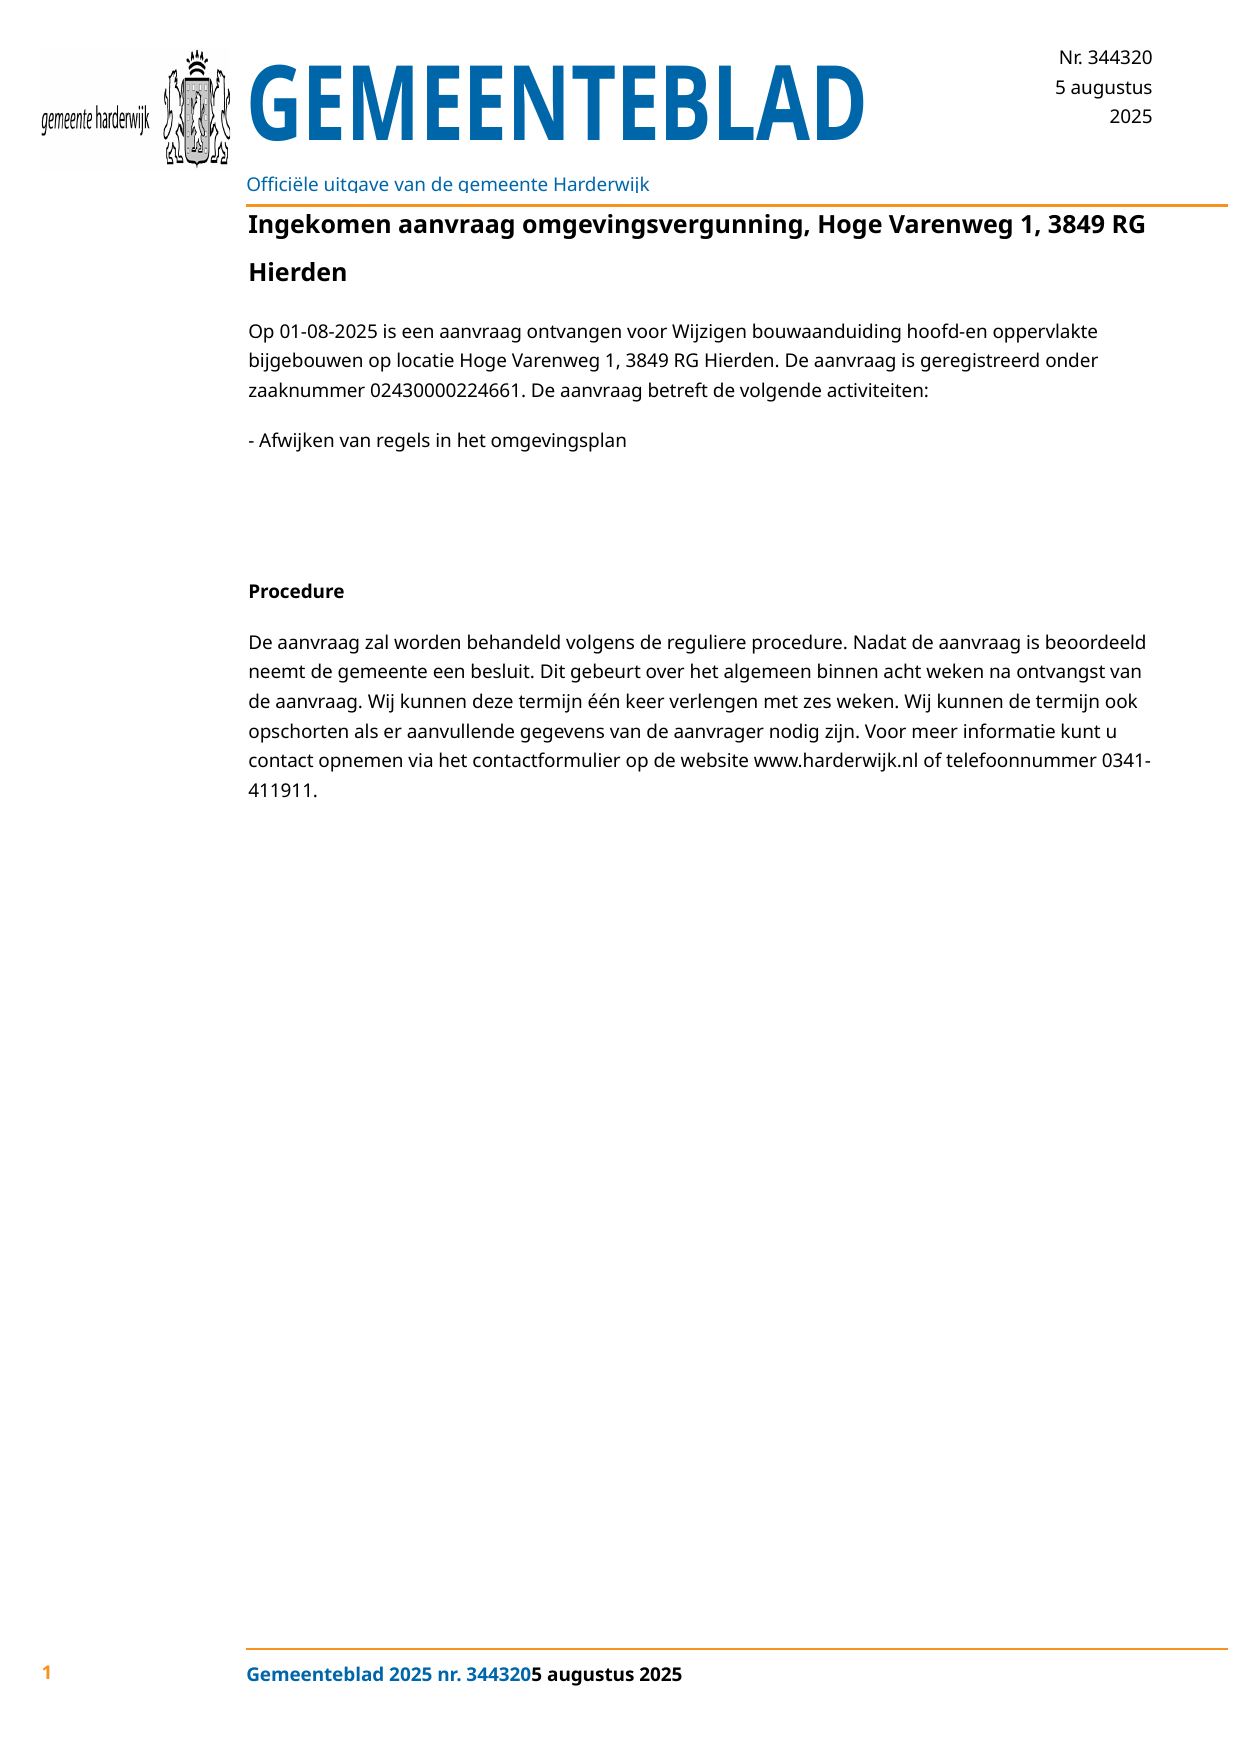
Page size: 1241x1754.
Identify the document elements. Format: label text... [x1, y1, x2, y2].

text - Afwijken van regels in het omgevingsplan [248, 427, 1152, 453]
text Procedure [248, 579, 1152, 604]
text Ingekomen aanvraag omgevingsvergunning, Hoge Varenweg 1, 3849 RG Hierden [248, 207, 1152, 288]
text Op 01-08-2025 is een aanvraag ontvangen voor Wijzigen bouwaanduiding hoofd-en oppervlakte bijgebouwen op locatie Hoge Varenweg 1, 3849 RG Hierden. De aanvraag is geregistreerd onder zaaknummer 02430000224661. De aanvraag betreft de volgende activiteiten: [248, 318, 1152, 403]
picture [41, 47, 231, 172]
text De aanvraag zal worden behandeld volgens de reguliere procedure. Nadat de aanvraag is beoordeeld neemt de gemeente een besluit. Dit gebeurt over het algemeen binnen acht weken na ontvangst van de aanvraag. Wij kunnen deze termijn één keer verlengen met zes weken. Wij kunnen de termijn ook opschorten als er aanvullende gegevens van de aanvrager nodig zijn. Voor meer informatie kunt u contact opnemen via het contactformulier op de website www.harderwijk.nl of telefoonnummer 0341-411911. [248, 629, 1152, 803]
